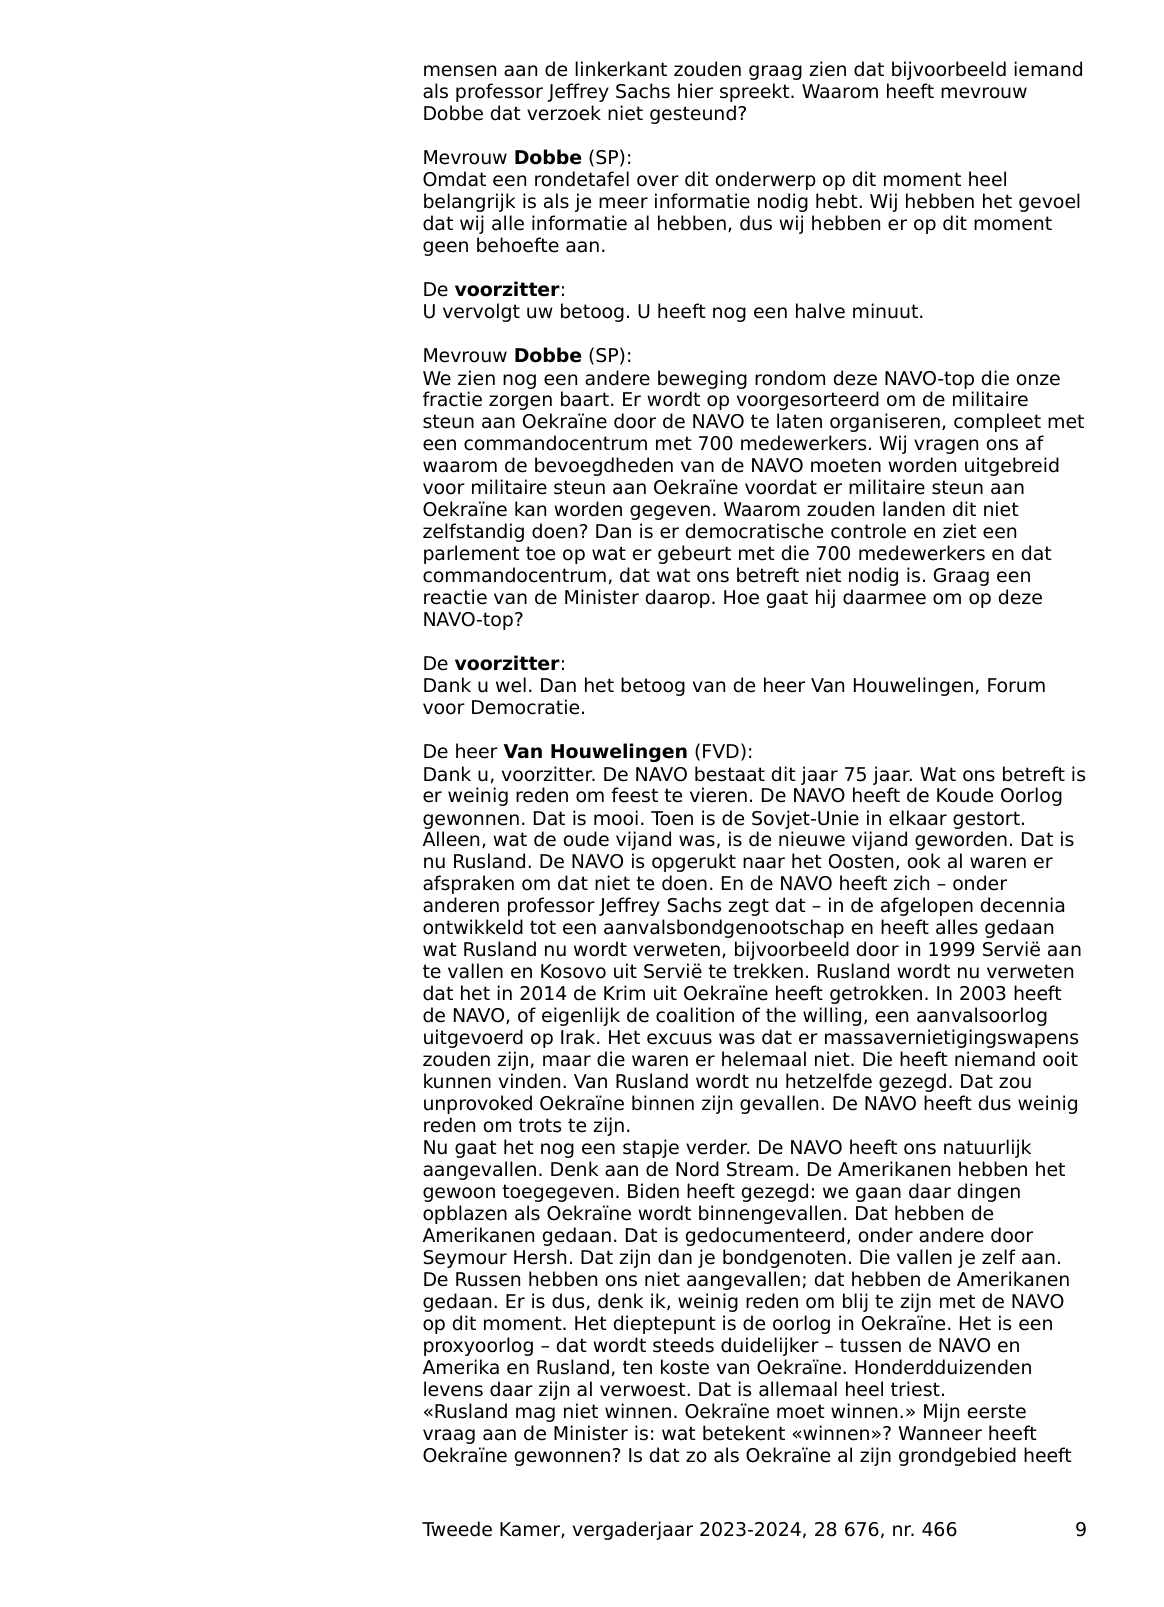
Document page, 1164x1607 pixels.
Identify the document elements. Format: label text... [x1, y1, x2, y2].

text «Rusland mag niet winnen. Oekraïne moet winnen.» Mijn eerste vraag aan de Minister is: wat betekent «winnen»? Wanneer heeft Oekraïne gewonnen? Is dat zo als Oekraïne al zijn grondgebied heeft [422, 1401, 1087, 1467]
text Mevrouw Dobbe (SP): [422, 147, 1087, 169]
text De heer Van Houwelingen (FVD): [422, 741, 1087, 763]
text De voorzitter: [422, 653, 1087, 675]
text U vervolgt uw betoog. U heeft nog een halve minuut. [422, 301, 1087, 323]
text Mevrouw Dobbe (SP): [422, 345, 1087, 367]
text Nu gaat het nog een stapje verder. De NAVO heeft ons natuurlijk aangevallen. Denk aan de Nord Stream. De Amerikanen hebben het gewoon toegegeven. Biden heeft gezegd: we gaan daar dingen opblazen als Oekraïne wordt binnengevallen. Dat hebben de Amerikanen gedaan. Dat is gedocumenteerd, onder andere door Seymour Hersh. Dat zijn dan je bondgenoten. Die vallen je zelf aan. De Russen hebben ons niet aangevallen; dat hebben de Amerikanen gedaan. Er is dus, denk ik, weinig reden om blij te zijn met de NAVO op dit moment. Het dieptepunt is de oorlog in Oekraïne. Het is een proxyoorlog – dat wordt steeds duidelijker – tussen de NAVO en Amerika en Rusland, ten koste van Oekraïne. Honderdduizenden levens daar zijn al verwoest. Dat is allemaal heel triest. [422, 1137, 1087, 1401]
text Dank u wel. Dan het betoog van de heer Van Houwelingen, Forum voor Democratie. [422, 675, 1087, 719]
text Dank u, voorzitter. De NAVO bestaat dit jaar 75 jaar. Wat ons betreft is er weinig reden om feest te vieren. De NAVO heeft de Koude Oorlog gewonnen. Dat is mooi. Toen is de Sovjet-Unie in elkaar gestort. Alleen, wat de oude vijand was, is de nieuwe vijand geworden. Dat is nu Rusland. De NAVO is opgerukt naar het Oosten, ook al waren er afspraken om dat niet te doen. En de NAVO heeft zich – onder anderen professor Jeffrey Sachs zegt dat – in de afgelopen decennia ontwikkeld tot een aanvalsbondgenootschap en heeft alles gedaan wat Rusland nu wordt verweten, bijvoorbeeld door in 1999 Servië aan te vallen en Kosovo uit Servië te trekken. Rusland wordt nu verweten dat het in 2014 de Krim uit Oekraïne heeft getrokken. In 2003 heeft de NAVO, of eigenlijk de coalition of the willing, een aanvalsoorlog uitgevoerd op Irak. Het excuus was dat er massavernietigingswapens zouden zijn, maar die waren er helemaal niet. Die heeft niemand ooit kunnen vinden. Van Rusland wordt nu hetzelfde gezegd. Dat zou unprovoked Oekraïne binnen zijn gevallen. De NAVO heeft dus weinig reden om trots te zijn. [422, 763, 1087, 1137]
text De voorzitter: [422, 279, 1087, 301]
text We zien nog een andere beweging rondom deze NAVO-top die onze fractie zorgen baart. Er wordt op voorgesorteerd om de militaire steun aan Oekraïne door de NAVO te laten organiseren, compleet met een commandocentrum met 700 medewerkers. Wij vragen ons af waarom de bevoegdheden van de NAVO moeten worden uitgebreid voor militaire steun aan Oekraïne voordat er militaire steun aan Oekraïne kan worden gegeven. Waarom zouden landen dit niet zelfstandig doen? Dan is er democratische controle en ziet een parlement toe op wat er gebeurt met die 700 medewerkers en dat commandocentrum, dat wat ons betreft niet nodig is. Graag een reactie van de Minister daarop. Hoe gaat hij daarmee om op deze NAVO-top? [422, 367, 1087, 631]
text Omdat een rondetafel over dit onderwerp op dit moment heel belangrijk is als je meer informatie nodig hebt. Wij hebben het gevoel dat wij alle informatie al hebben, dus wij hebben er op dit moment geen behoefte aan. [422, 169, 1087, 257]
text mensen aan de linkerkant zouden graag zien dat bijvoorbeeld iemand als professor Jeffrey Sachs hier spreekt. Waarom heeft mevrouw Dobbe dat verzoek niet gesteund? [422, 59, 1087, 125]
